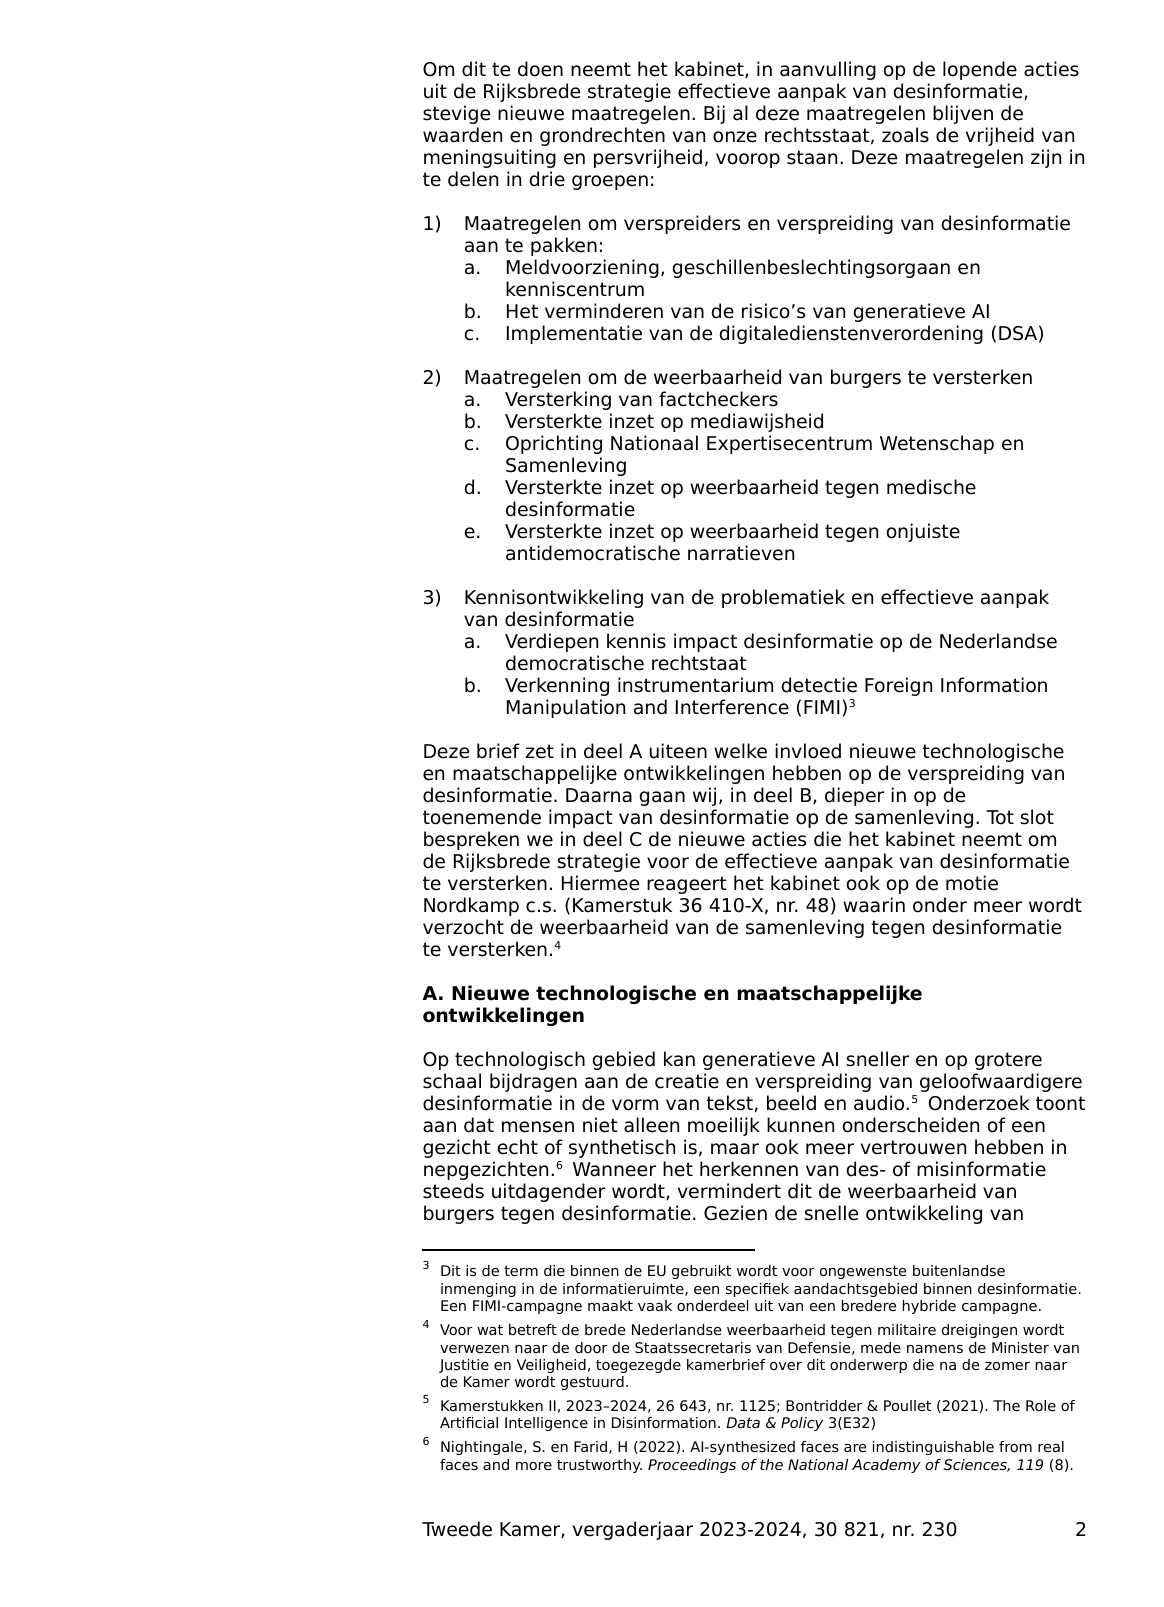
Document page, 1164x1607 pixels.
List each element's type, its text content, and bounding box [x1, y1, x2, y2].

text 1) Maatregelen om verspreiders en verspreiding van desinformatie aan te pakken: [422, 213, 1087, 257]
text Dit is de term die binnen de EU gebruikt wordt voor ongewenste buitenlandse inmenging in de informatieruimte, een specifiek aandachtsgebied binnen desinformatie. Een FIMI-campagne maakt vaak onderdeel uit van een bredere hybride campagne. [422, 1259, 1087, 1315]
text b. Verkenning instrumentarium detectie Foreign Information Manipulation and Interference (FIMI) [464, 675, 1087, 719]
text Om dit te doen neemt het kabinet, in aanvulling op de lopende acties uit de Rijksbrede strategie effectieve aanpak van desinformatie, stevige nieuwe maatregelen. Bij al deze maatregelen blijven de waarden en grondrechten van onze rechtsstaat, zoals de vrijheid van meningsuiting en persvrijheid, voorop staan. Deze maatregelen zijn in te delen in drie groepen: [422, 59, 1087, 191]
text Nightingale, S. en Farid, H (2022). AI-synthesized faces are indistinguishable from real faces and more trustworthy. Proceedings of the National Academy of Sciences, 119 (8). [422, 1435, 1087, 1474]
text Voor wat betreft de brede Nederlandse weerbaarheid tegen militaire dreigingen wordt verwezen naar de door de Staatssecretaris van Defensie, mede namens de Minister van Justitie en Veiligheid, toegezegde kamerbrief over dit onderwerp die na de zomer naar de Kamer wordt gestuurd. [422, 1318, 1087, 1391]
text 3) Kennisontwikkeling van de problematiek en effectieve aanpak van desinformatie [422, 587, 1087, 631]
text a. Versterking van factcheckers [464, 389, 1087, 411]
text Kamerstukken II, 2023–2024, 26 643, nr. 1125; Bontridder & Poullet (2021). The Role of Artificial Intelligence in Disinformation. Data & Policy 3(E32) [422, 1393, 1087, 1432]
text e. Versterkte inzet op weerbaarheid tegen onjuiste antidemocratische narratieven [464, 521, 1087, 565]
text a. Meldvoorziening, geschillenbeslechtingsorgaan en kenniscentrum [464, 257, 1087, 301]
text c. Oprichting Nationaal Expertisecentrum Wetenschap en Samenleving [464, 433, 1087, 477]
text d. Versterkte inzet op weerbaarheid tegen medische desinformatie [464, 477, 1087, 521]
text 2) Maatregelen om de weerbaarheid van burgers te versterken [422, 367, 1087, 389]
text c. Implementatie van de digitaledienstenverordening (DSA) [464, 323, 1087, 345]
text b. Het verminderen van de risico’s van generatieve AI [464, 301, 1087, 323]
text Deze brief zet in deel A uiteen welke invloed nieuwe technologische en maatschappelijke ontwikkelingen hebben op de verspreiding van desinformatie. Daarna gaan wij, in deel B, dieper in op de toenemende impact van desinformatie op de samenleving. Tot slot bespreken we in deel C de nieuwe acties die het kabinet neemt om de Rijksbrede strategie voor de effectieve aanpak van desinformatie te versterken. Hiermee reageert het kabinet ook op de motie Nordkamp c.s. (Kamerstuk 36 410-X, nr. 48) waarin onder meer wordt verzocht de weerbaarheid van de samenleving tegen desinformatie te versterken. [422, 741, 1087, 961]
text Op technologisch gebied kan generatieve AI sneller en op grotere schaal bijdragen aan de creatie en verspreiding van geloofwaardigere desinformatie in de vorm van tekst, beeld en audio. Onderzoek toont aan dat mensen niet alleen moeilijk kunnen onderscheiden of een gezicht echt of synthetisch is, maar ook meer vertrouwen hebben in nepgezichten. Wanneer het herkennen van des- of misinformatie steeds uitdagender wordt, vermindert dit de weerbaarheid van burgers tegen desinformatie. Gezien de snelle ontwikkeling van [422, 1049, 1087, 1225]
subtitle A. Nieuwe technologische en maatschappelijke ontwikkelingen [422, 983, 1087, 1027]
text b. Versterkte inzet op mediawijsheid [464, 411, 1087, 433]
text a. Verdiepen kennis impact desinformatie op de Nederlandse democratische rechtstaat [464, 631, 1087, 675]
